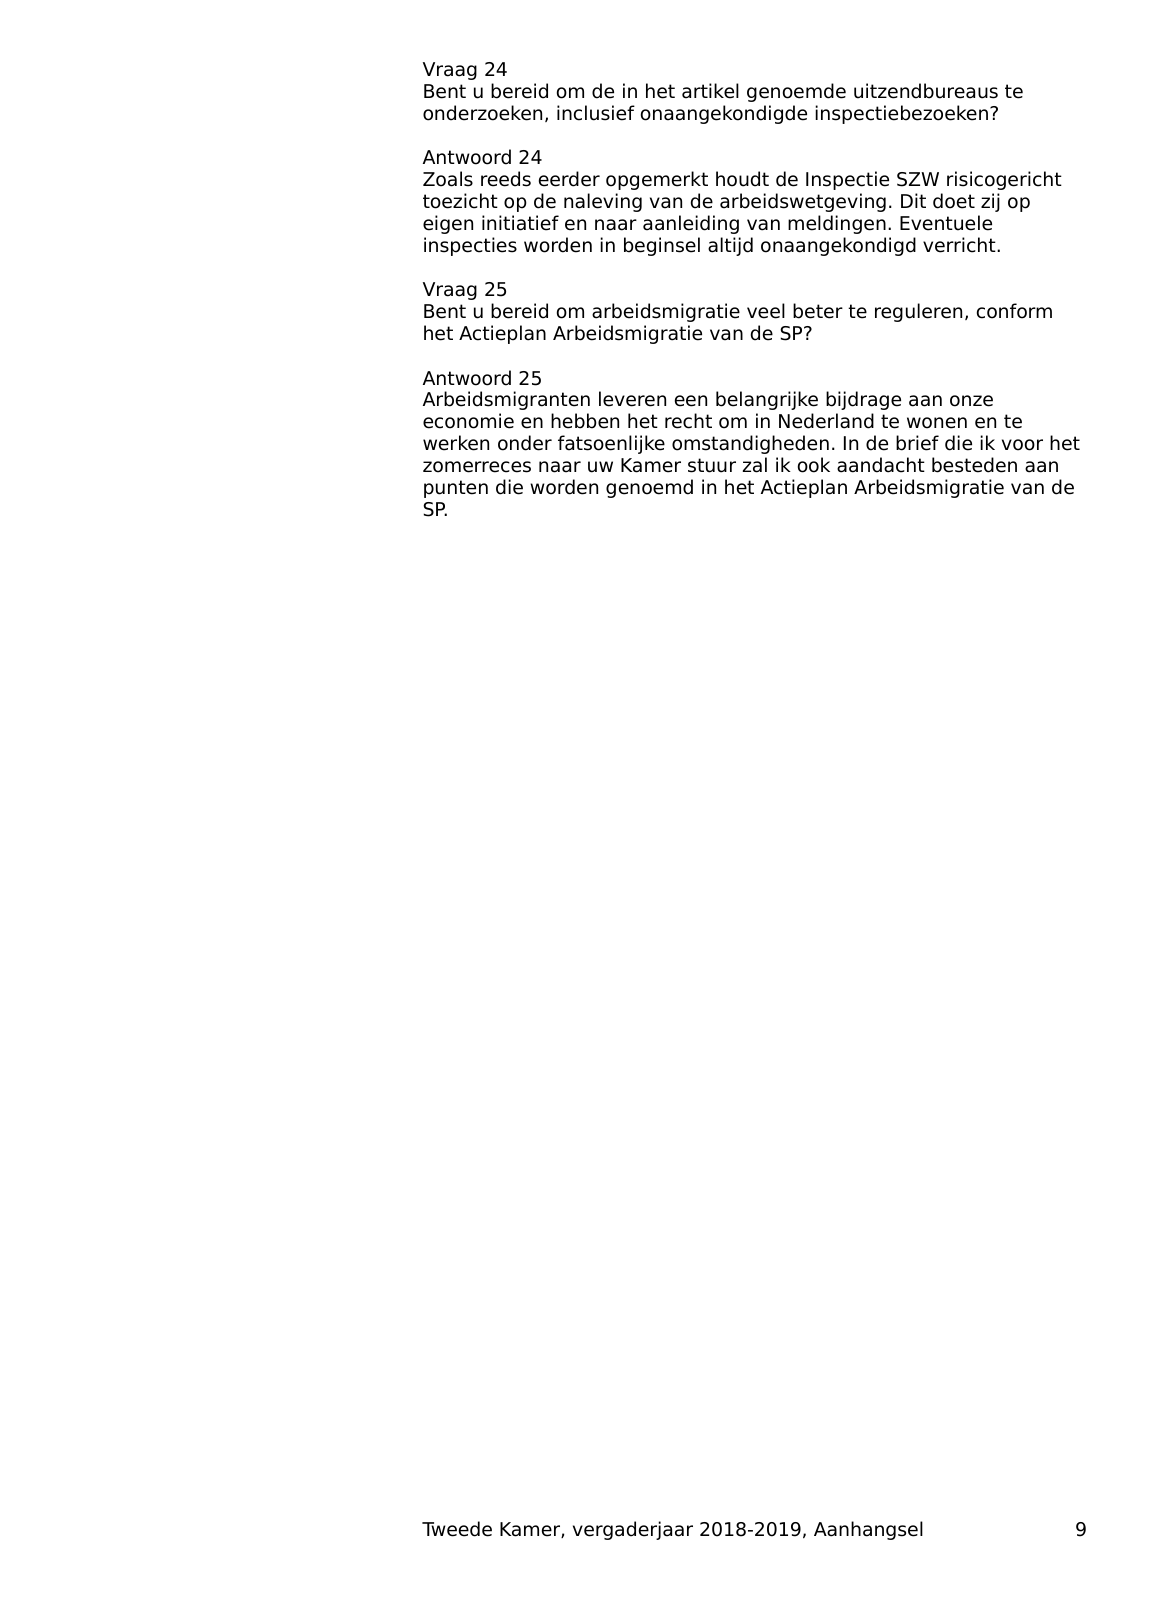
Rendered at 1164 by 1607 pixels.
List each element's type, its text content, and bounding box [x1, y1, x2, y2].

text Vraag 24 [422, 59, 1087, 81]
text Vraag 25 [422, 279, 1087, 301]
text Arbeidsmigranten leveren een belangrijke bijdrage aan onze economie en hebben het recht om in Nederland te wonen en te werken onder fatsoenlijke omstandigheden. In de brief die ik voor het zomerreces naar uw Kamer stuur zal ik ook aandacht besteden aan punten die worden genoemd in het Actieplan Arbeidsmigratie van de SP. [422, 389, 1087, 521]
text Bent u bereid om de in het artikel genoemde uitzendbureaus te onderzoeken, inclusief onaangekondigde inspectiebezoeken? [422, 81, 1087, 125]
text Antwoord 25 [422, 367, 1087, 389]
text Antwoord 24 [422, 147, 1087, 169]
text Zoals reeds eerder opgemerkt houdt de Inspectie SZW risicogericht toezicht op de naleving van de arbeidswetgeving. Dit doet zij op eigen initiatief en naar aanleiding van meldingen. Eventuele inspecties worden in beginsel altijd onaangekondigd verricht. [422, 169, 1087, 257]
text Bent u bereid om arbeidsmigratie veel beter te reguleren, conform het Actieplan Arbeidsmigratie van de SP? [422, 301, 1087, 345]
